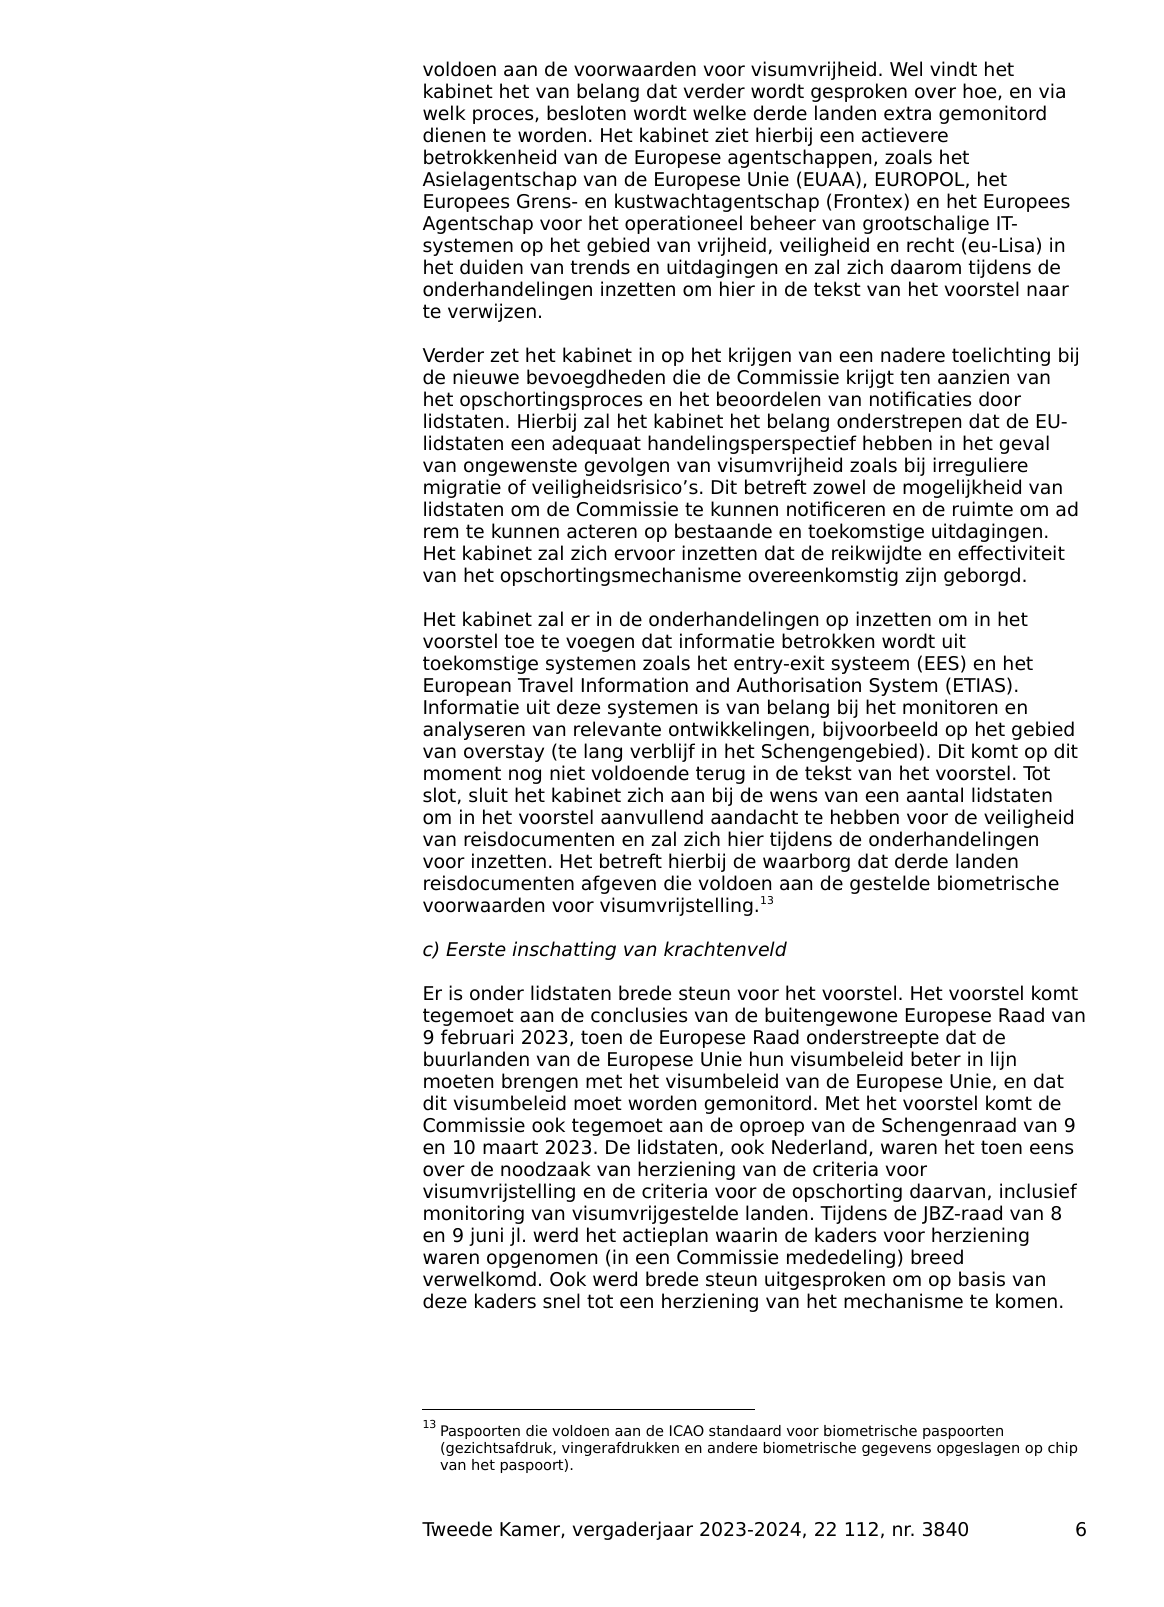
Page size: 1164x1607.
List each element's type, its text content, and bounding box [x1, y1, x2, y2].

text Het kabinet zal er in de onderhandelingen op inzetten om in het voorstel toe te voegen dat informatie betrokken wordt uit toekomstige systemen zoals het entry-exit systeem (EES) en het European Travel Information and Authorisation System (ETIAS). Informatie uit deze systemen is van belang bij het monitoren en analyseren van relevante ontwikkelingen, bijvoorbeeld op het gebied van overstay (te lang verblijf in het Schengengebied). Dit komt op dit moment nog niet voldoende terug in de tekst van het voorstel. Tot slot, sluit het kabinet zich aan bij de wens van een aantal lidstaten om in het voorstel aanvullend aandacht te hebben voor de veiligheid van reisdocumenten en zal zich hier tijdens de onderhandelingen voor inzetten. Het betreft hierbij de waarborg dat derde landen reisdocumenten afgeven die voldoen aan de gestelde biometrische voorwaarden voor visumvrijstelling. [422, 609, 1087, 917]
text Paspoorten die voldoen aan de ICAO standaard voor biometrische paspoorten (gezichtsafdruk, vingerafdrukken en andere biometrische gegevens opgeslagen op chip van het paspoort). [422, 1418, 1087, 1474]
text Er is onder lidstaten brede steun voor het voorstel. Het voorstel komt tegemoet aan de conclusies van de buitengewone Europese Raad van 9 februari 2023, toen de Europese Raad onderstreepte dat de buurlanden van de Europese Unie hun visumbeleid beter in lijn moeten brengen met het visumbeleid van de Europese Unie, en dat dit visumbeleid moet worden gemonitord. Met het voorstel komt de Commissie ook tegemoet aan de oproep van de Schengenraad van 9 en 10 maart 2023. De lidstaten, ook Nederland, waren het toen eens over de noodzaak van herziening van de criteria voor visumvrijstelling en de criteria voor de opschorting daarvan, inclusief monitoring van visumvrijgestelde landen. Tijdens de JBZ-raad van 8 en 9 juni jl. werd het actieplan waarin de kaders voor herziening waren opgenomen (in een Commissie mededeling) breed verwelkomd. Ook werd brede steun uitgesproken om op basis van deze kaders snel tot een herziening van het mechanisme te komen. [422, 983, 1087, 1313]
text voldoen aan de voorwaarden voor visumvrijheid. Wel vindt het kabinet het van belang dat verder wordt gesproken over hoe, en via welk proces, besloten wordt welke derde landen extra gemonitord dienen te worden. Het kabinet ziet hierbij een actievere betrokkenheid van de Europese agentschappen, zoals het Asielagentschap van de Europese Unie (EUAA), EUROPOL, het Europees Grens- en kustwachtagentschap (Frontex) en het Europees Agentschap voor het operationeel beheer van grootschalige IT-systemen op het gebied van vrijheid, veiligheid en recht (eu-Lisa) in het duiden van trends en uitdagingen en zal zich daarom tijdens de onderhandelingen inzetten om hier in de tekst van het voorstel naar te verwijzen. [422, 59, 1087, 323]
subtitle c) Eerste inschatting van krachtenveld [422, 939, 1087, 961]
text Verder zet het kabinet in op het krijgen van een nadere toelichting bij de nieuwe bevoegdheden die de Commissie krijgt ten aanzien van het opschortingsproces en het beoordelen van notificaties door lidstaten. Hierbij zal het kabinet het belang onderstrepen dat de EU-lidstaten een adequaat handelingsperspectief hebben in het geval van ongewenste gevolgen van visumvrijheid zoals bij irreguliere migratie of veiligheidsrisico’s. Dit betreft zowel de mogelijkheid van lidstaten om de Commissie te kunnen notificeren en de ruimte om ad rem te kunnen acteren op bestaande en toekomstige uitdagingen. Het kabinet zal zich ervoor inzetten dat de reikwijdte en effectiviteit van het opschortingsmechanisme overeenkomstig zijn geborgd. [422, 345, 1087, 587]
